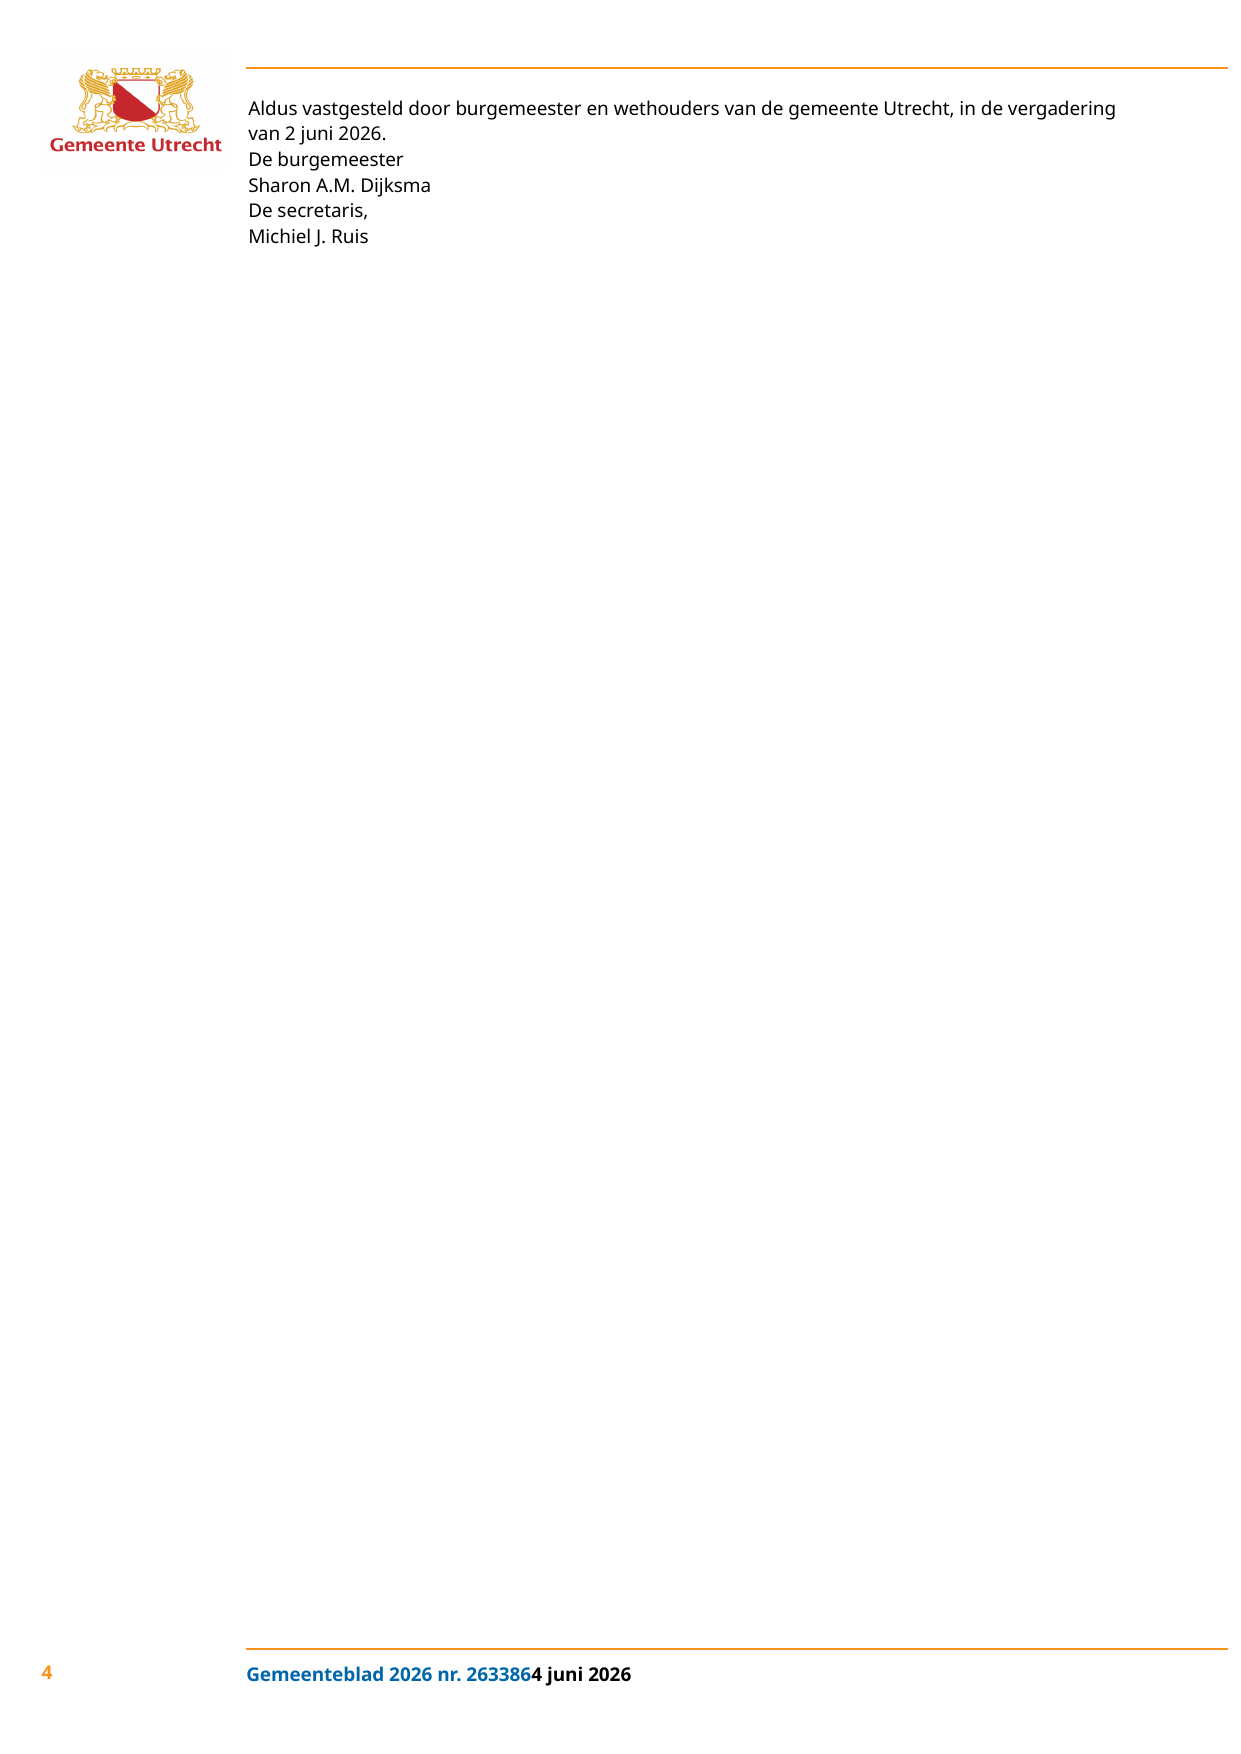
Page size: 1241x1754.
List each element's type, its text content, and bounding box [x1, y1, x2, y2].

text Sharon A.M. Dijksma [248, 172, 1152, 198]
text Michiel J. Ruis [248, 223, 1152, 249]
text Aldus vastgesteld door burgemeester en wethouders van de gemeente Utrecht, in de vergadering van 2 juni 2026. [248, 95, 1152, 146]
text De secretaris, [248, 198, 1152, 223]
text De burgemeester [248, 146, 1152, 172]
picture [41, 47, 231, 172]
